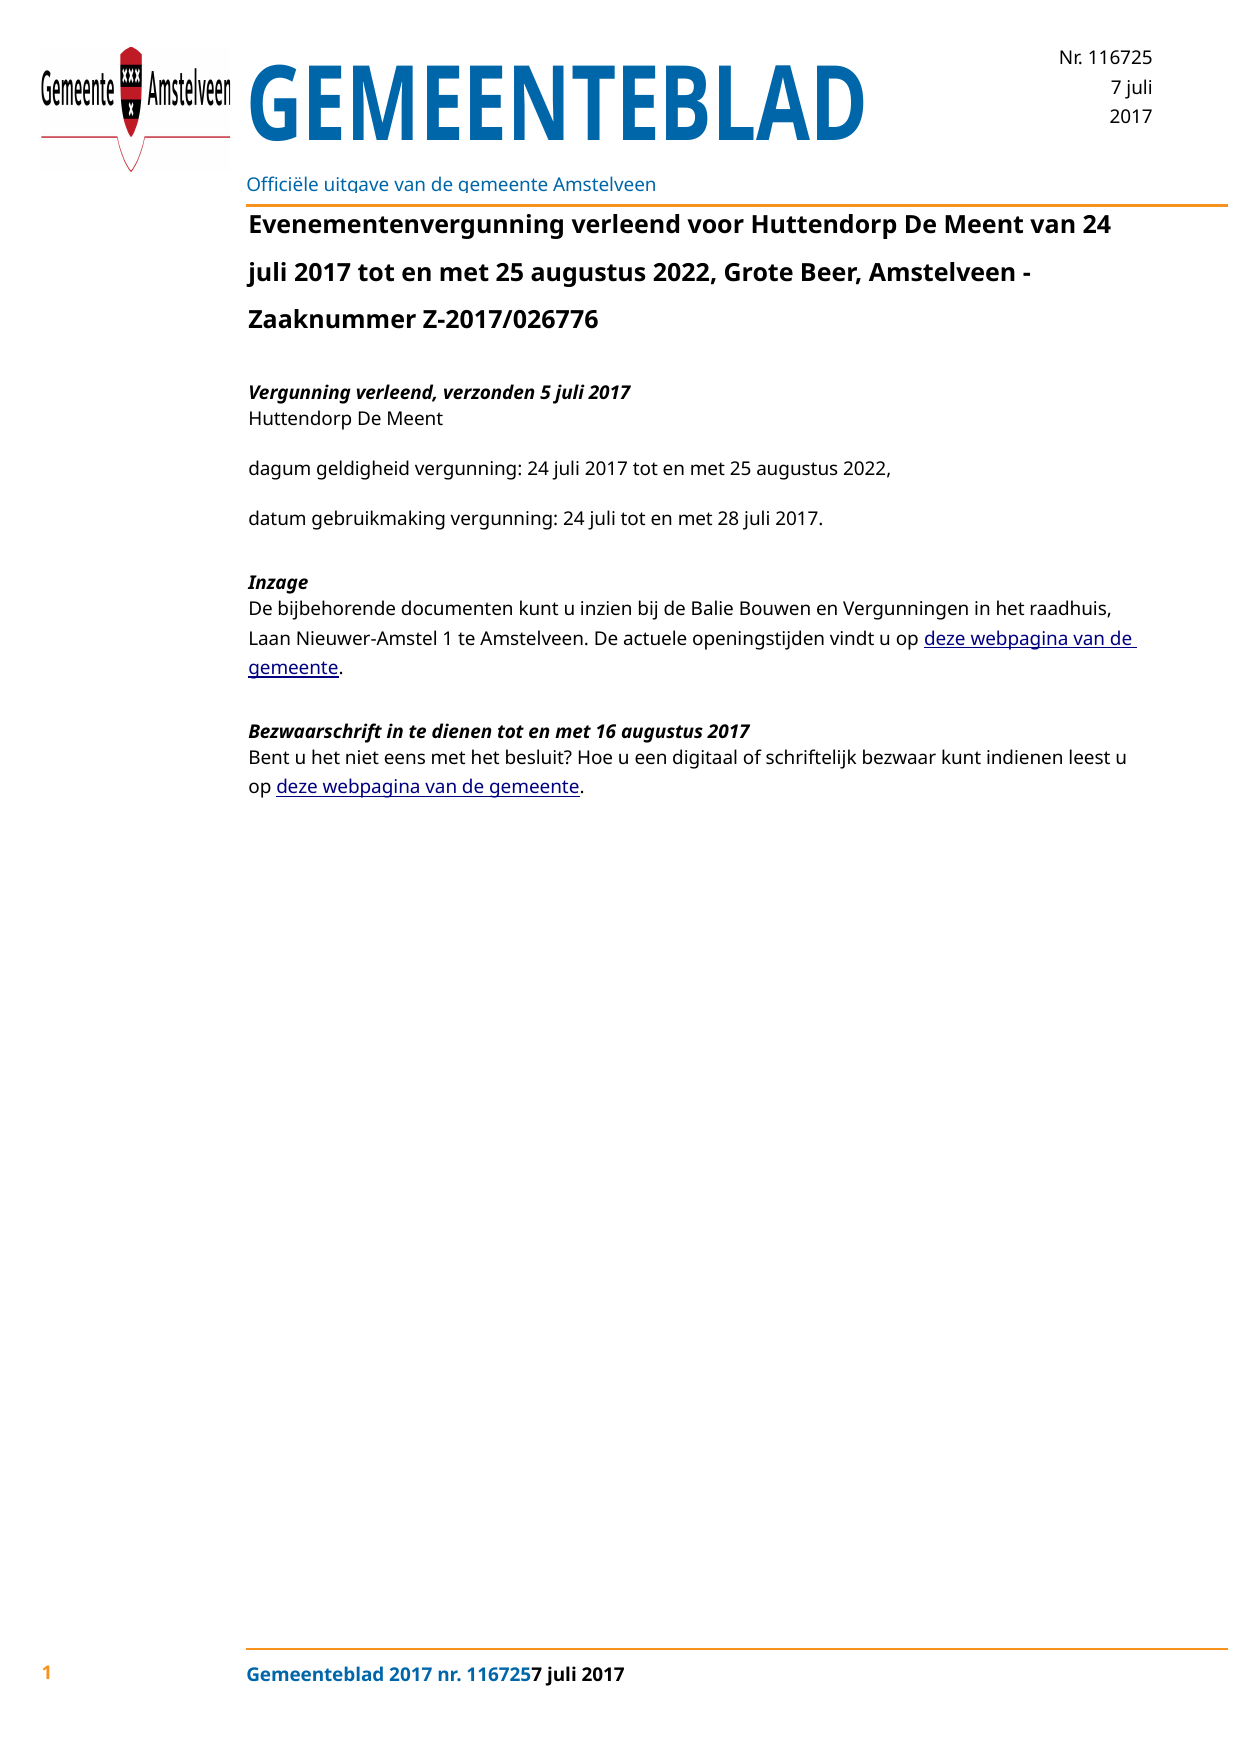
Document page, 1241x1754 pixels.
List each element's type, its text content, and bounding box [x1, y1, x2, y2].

text dagum geldigheid vergunning: 24 juli 2017 tot en met 25 augustus 2022, [248, 455, 1152, 481]
text Bent u het niet eens met het besluit? Hoe u een digitaal of schriftelijk bezwaar kunt indienen leest u op deze webpagina van de gemeente. [248, 744, 1152, 799]
picture [41, 47, 231, 172]
text Huttendorp De Meent [248, 405, 1152, 431]
text De bijbehorende documenten kunt u inzien bij de Balie Bouwen en Vergunningen in het raadhuis, Laan Nieuwer-Amstel 1 te Amstelveen. De actuele openingstijden vindt u op deze webpagina van de gemeente. [248, 595, 1152, 680]
text datum gebruikmaking vergunning: 24 juli tot en met 28 juli 2017. [248, 506, 1152, 531]
text Bezwaarschrift in te dienen tot en met 16 augustus 2017 [248, 718, 1152, 744]
text Vergunning verleend, verzonden 5 juli 2017 [248, 379, 1152, 405]
text Inzage [248, 569, 1152, 595]
text Evenementenvergunning verleend voor Huttendorp De Meent van 24 juli 2017 tot en met 25 augustus 2022, Grote Beer, Amstelveen - Zaaknummer Z-2017/026776 [248, 207, 1152, 336]
